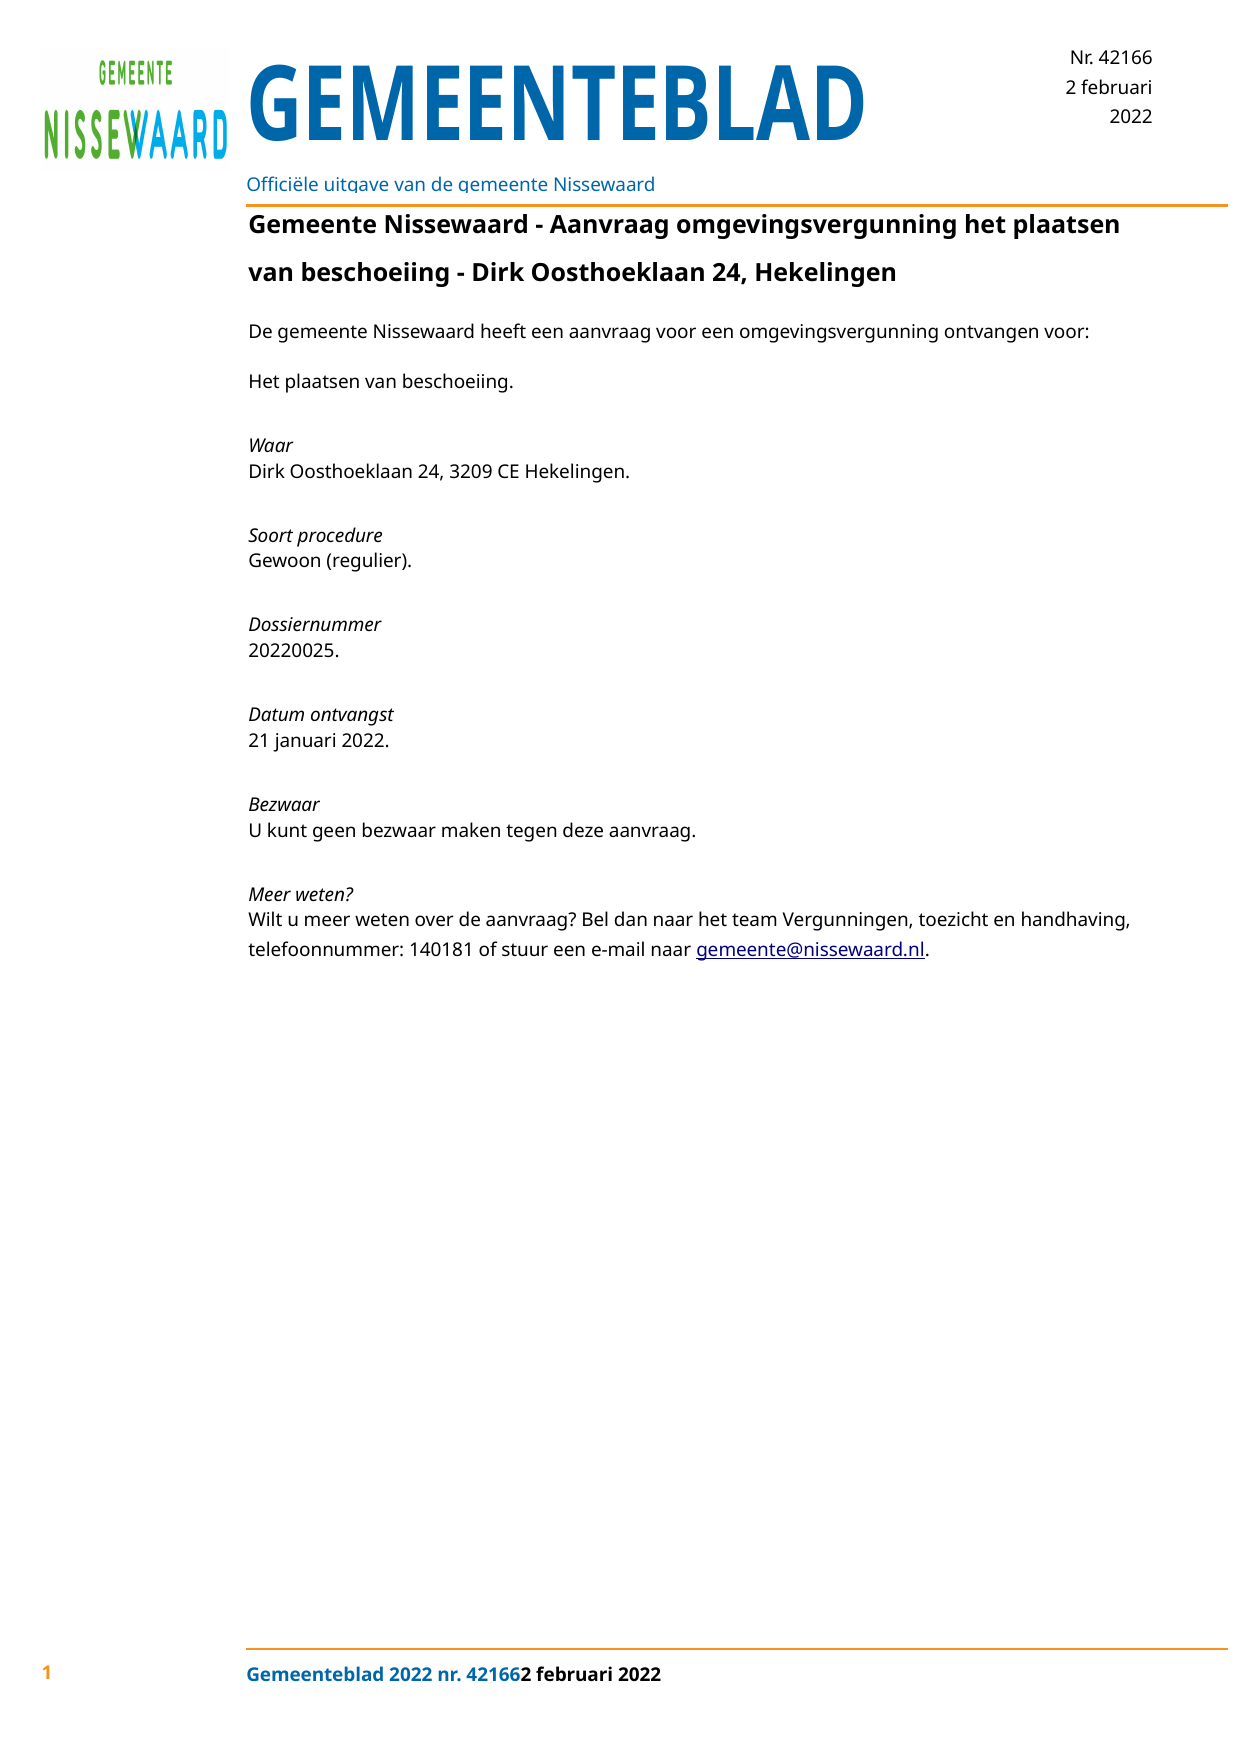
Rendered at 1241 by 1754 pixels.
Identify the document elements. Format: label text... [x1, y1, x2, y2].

text Bezwaar [248, 791, 1152, 817]
text U kunt geen bezwaar maken tegen deze aanvraag. [248, 817, 1152, 842]
text Waar [248, 432, 1152, 458]
text Soort procedure [248, 522, 1152, 548]
picture [41, 47, 231, 172]
text Wilt u meer weten over de aanvraag? Bel dan naar het team Vergunningen, toezicht en handhaving, telefoonnummer: 140181 of stuur een e-mail naar gemeente@nissewaard.nl. [248, 906, 1152, 962]
text Dossiernummer [248, 612, 1152, 637]
text Datum ontvangst [248, 701, 1152, 727]
text Gemeente Nissewaard - Aanvraag omgevingsvergunning het plaatsen van beschoeiing - Dirk Oosthoeklaan 24, Hekelingen [248, 207, 1152, 288]
text Het plaatsen van beschoeiing. [248, 368, 1152, 394]
text De gemeente Nissewaard heeft een aanvraag voor een omgevingsvergunning ontvangen voor: [248, 318, 1152, 344]
text 20220025. [248, 637, 1152, 663]
text Dirk Oosthoeklaan 24, 3209 CE Hekelingen. [248, 458, 1152, 484]
text Gewoon (regulier). [248, 548, 1152, 573]
text Meer weten? [248, 881, 1152, 906]
text 21 januari 2022. [248, 727, 1152, 753]
